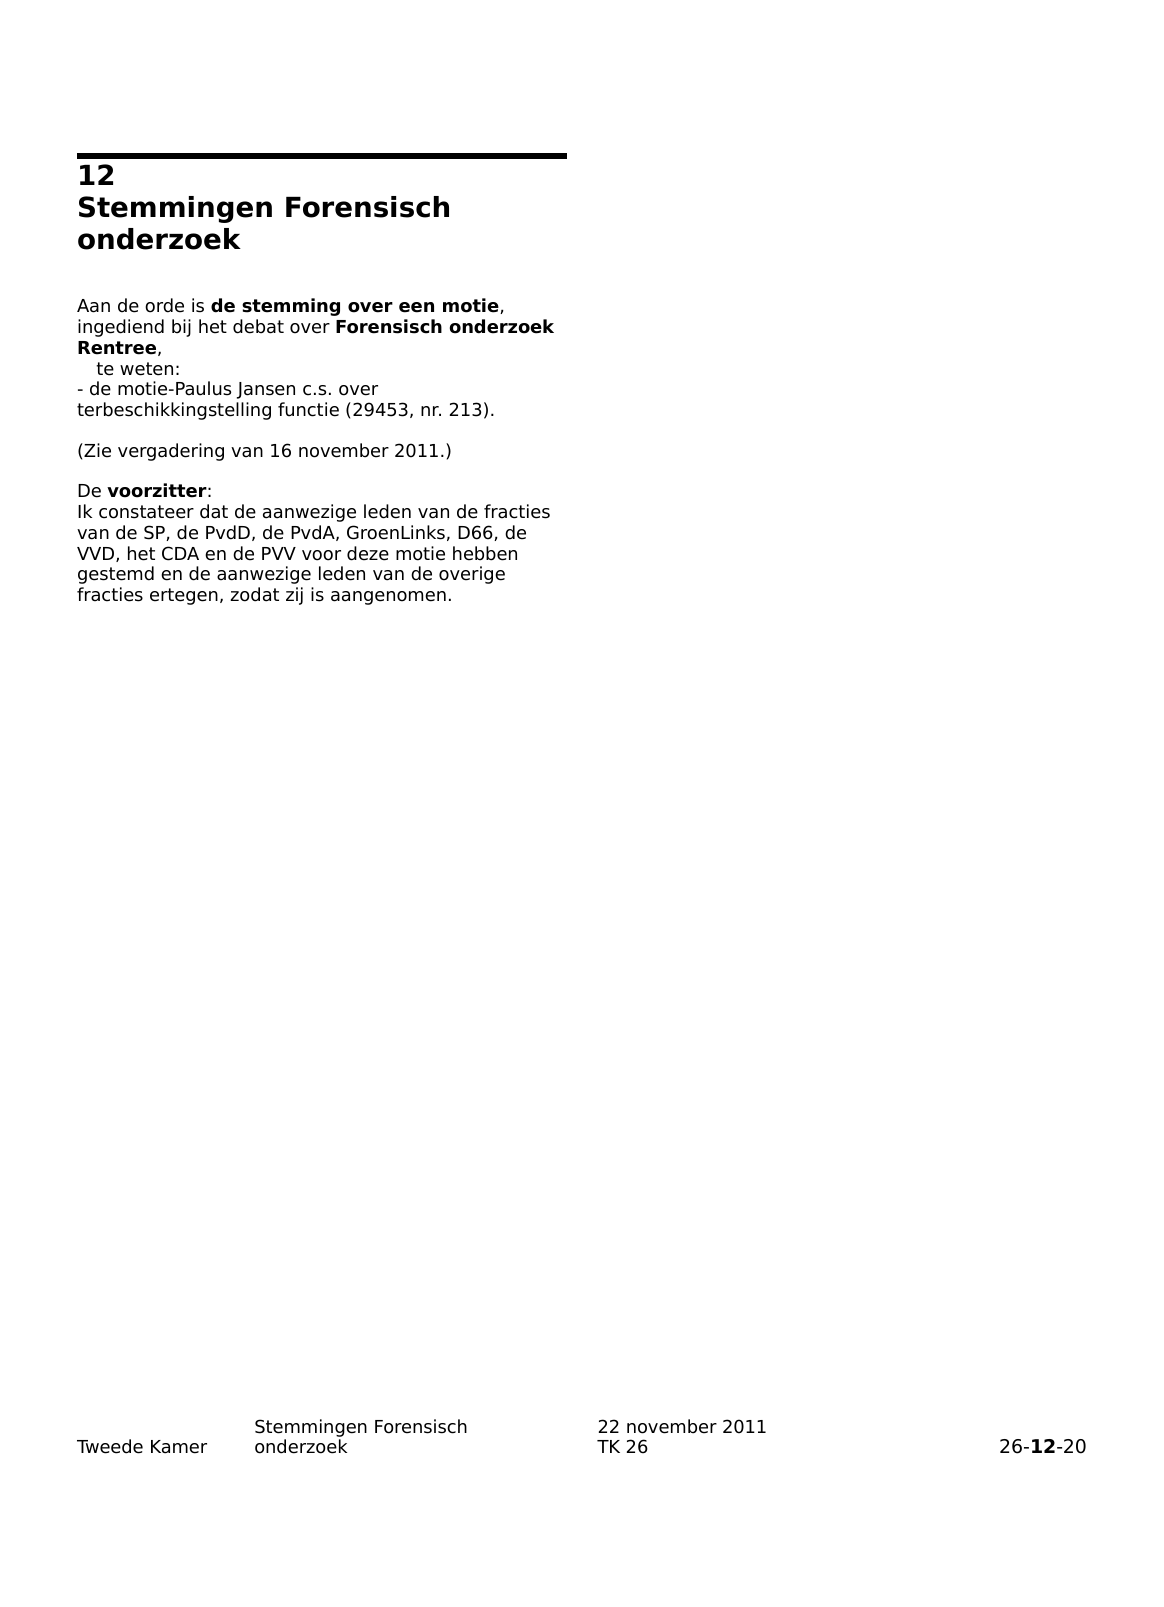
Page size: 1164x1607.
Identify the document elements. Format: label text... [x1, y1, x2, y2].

text (Zie vergadering van 16 november 2011.) [77, 441, 567, 461]
text De voorzitter: [77, 481, 567, 502]
text Ik constateer dat de aanwezige leden van de fracties van de SP, de PvdD, de PvdA, GroenLinks, D66, de VVD, het CDA en de PVV voor deze motie hebben gestemd en de aanwezige leden van de overige fracties ertegen, zodat zij is aangenomen. [77, 502, 567, 606]
text Aan de orde is de stemming over een motie, ingediend bij het debat over Forensisch onderzoek Rentree, [77, 296, 567, 358]
title 12 Stemmingen Forensisch onderzoek [77, 159, 567, 256]
text te weten: [77, 358, 567, 379]
text - de motie-Paulus Jansen c.s. over terbeschikkingstelling functie (29453, nr. 213). [77, 379, 567, 421]
